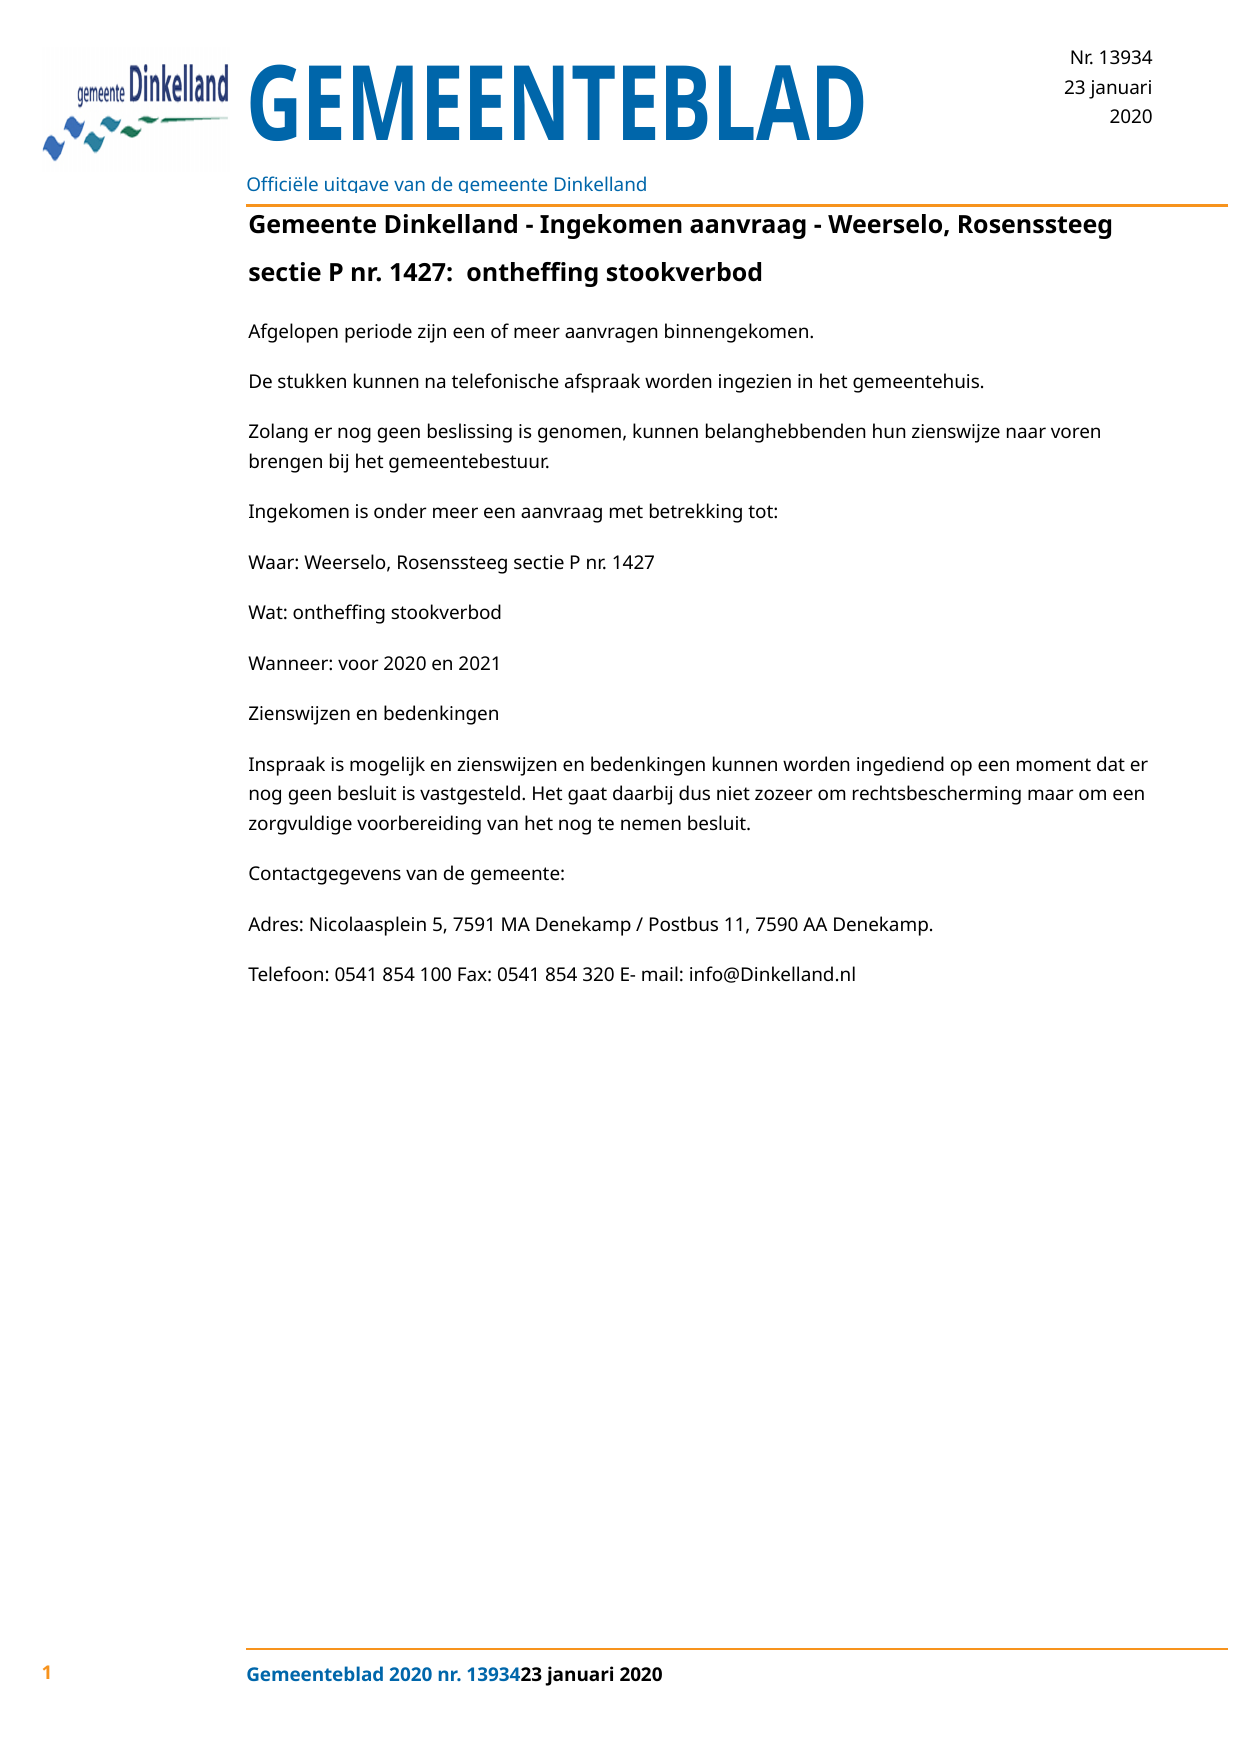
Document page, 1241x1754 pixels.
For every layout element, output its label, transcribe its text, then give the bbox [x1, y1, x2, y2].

text Wat: ontheffing stookverbod [248, 599, 1152, 625]
text De stukken kunnen na telefonische afspraak worden ingezien in het gemeentehuis. [248, 368, 1152, 394]
text Waar: Weerselo, Rosenssteeg sectie P nr. 1427 [248, 549, 1152, 575]
text Adres: Nicolaasplein 5, 7591 MA Denekamp / Postbus 11, 7590 AA Denekamp. [248, 911, 1152, 937]
text Afgelopen periode zijn een of meer aanvragen binnengekomen. [248, 318, 1152, 344]
text Ingekomen is onder meer een aanvraag met betrekking tot: [248, 499, 1152, 524]
text Wanneer: voor 2020 en 2021 [248, 650, 1152, 676]
text Gemeente Dinkelland - Ingekomen aanvraag - Weerselo, Rosenssteeg sectie P nr. 1427: ontheffing stookverbod [248, 207, 1152, 288]
picture [41, 47, 231, 172]
text Zienswijzen en bedenkingen [248, 700, 1152, 726]
text Telefoon: 0541 854 100 Fax: 0541 854 320 E- mail: info@Dinkelland.nl [248, 961, 1152, 987]
text Inspraak is mogelijk en zienswijzen en bedenkingen kunnen worden ingediend op een moment dat er nog geen besluit is vastgesteld. Het gaat daarbij dus niet zozeer om rechtsbescherming maar om een zorgvuldige voorbereiding van het nog te nemen besluit. [248, 751, 1152, 836]
text Zolang er nog geen beslissing is genomen, kunnen belanghebbenden hun zienswijze naar voren brengen bij het gemeentebestuur. [248, 419, 1152, 474]
text Contactgegevens van de gemeente: [248, 860, 1152, 886]
